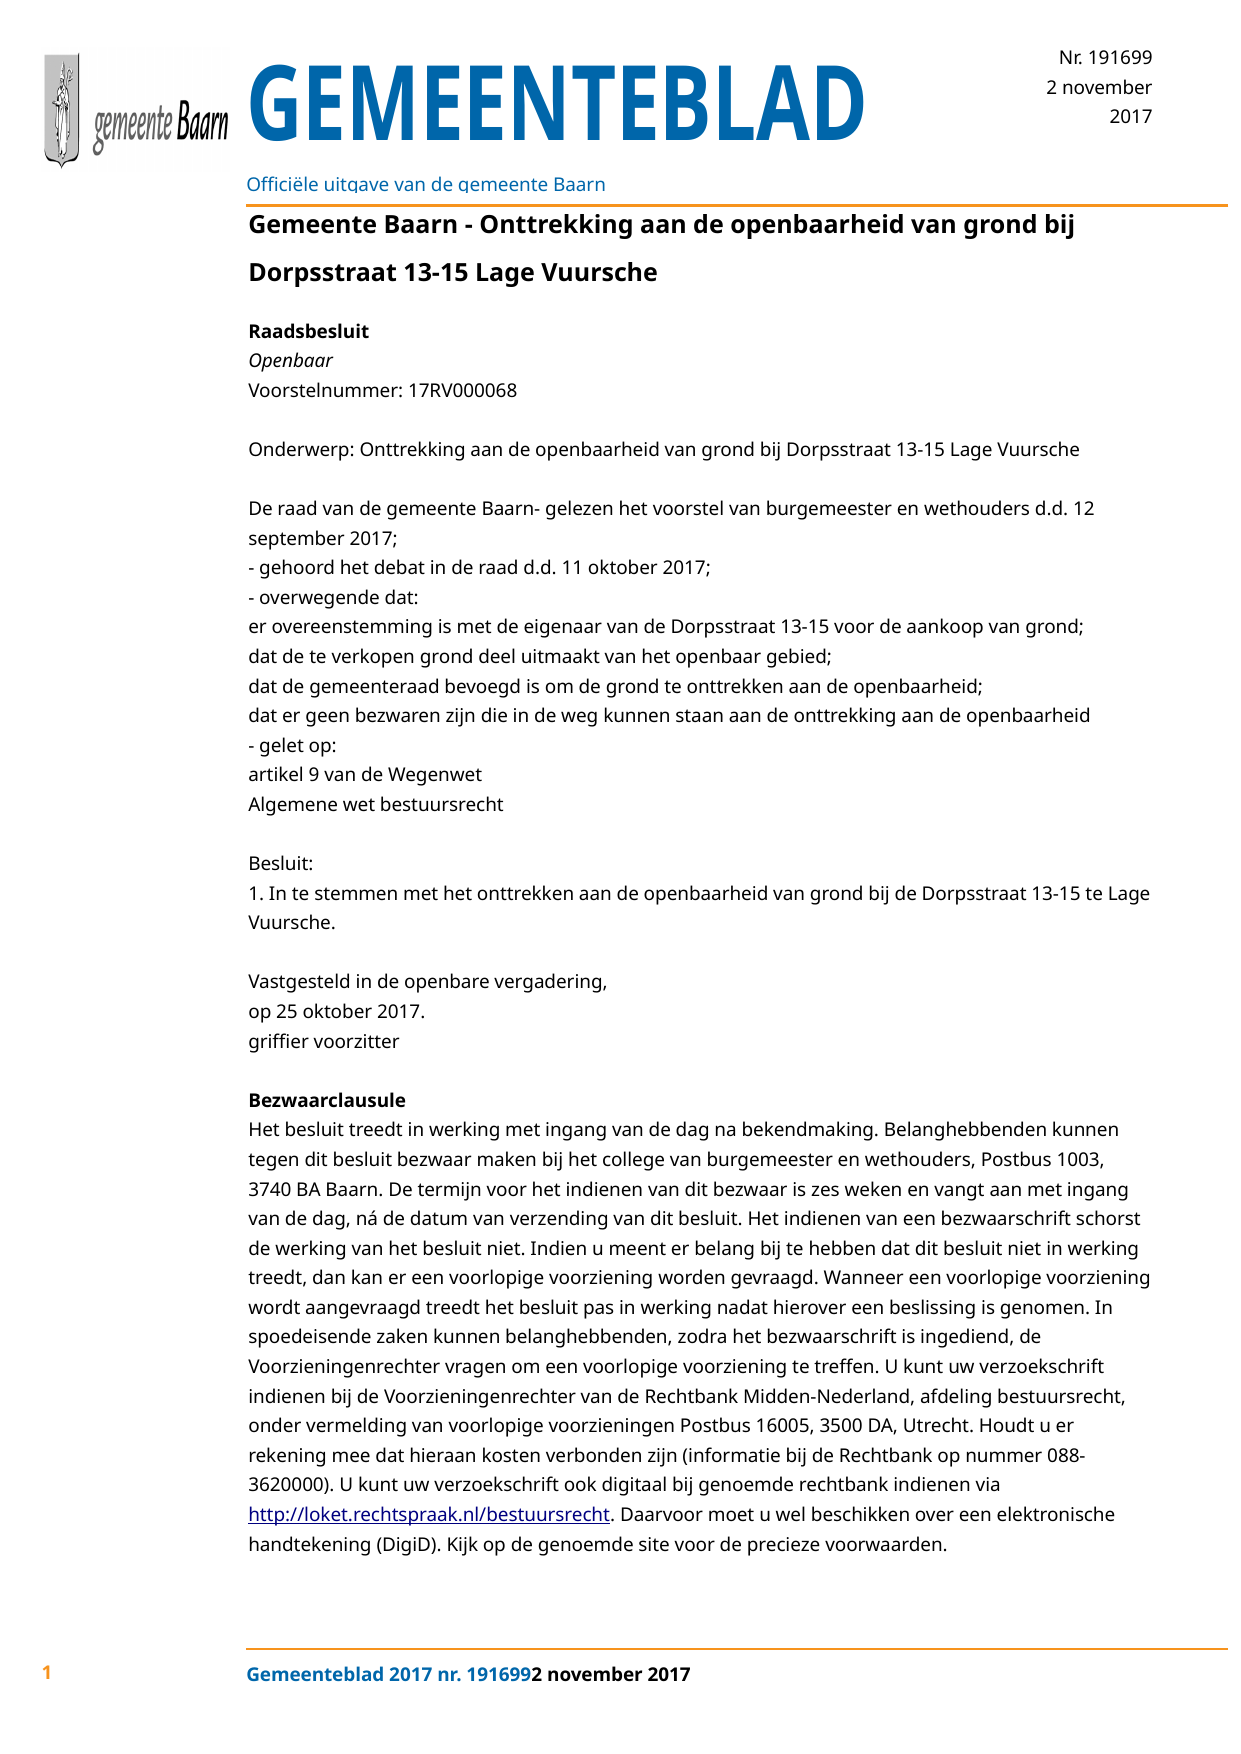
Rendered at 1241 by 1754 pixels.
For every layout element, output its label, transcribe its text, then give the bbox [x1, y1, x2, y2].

text dat de te verkopen grond deel uitmaakt van het openbaar gebied; [248, 643, 1152, 669]
text Voorstelnummer: 17RV000068 [248, 377, 1152, 403]
text - gelet op: [248, 732, 1152, 758]
text artikel 9 van de Wegenwet [248, 762, 1152, 787]
text - overwegende dat: [248, 584, 1152, 610]
text Openbaar [248, 347, 1152, 373]
text Algemene wet bestuursrecht [248, 791, 1152, 817]
text Het besluit treedt in werking met ingang van de dag na bekendmaking. Belanghebbenden kunnen tegen dit besluit bezwaar maken bij het college van burgemeester en wethouders, Postbus 1003, 3740 BA Baarn. De termijn voor het indienen van dit bezwaar is zes weken en vangt aan met ingang van de dag, ná de datum van verzending van dit besluit. Het indienen van een bezwaarschrift schorst de werking van het besluit niet. Indien u meent er belang bij te hebben dat dit besluit niet in werking treedt, dan kan er een voorlopige voorziening worden gevraagd. Wanneer een voorlopige voorziening wordt aangevraagd treedt het besluit pas in werking nadat hierover een beslissing is genomen. In spoedeisende zaken kunnen belanghebbenden, zodra het bezwaarschrift is ingediend, de Voorzieningenrechter vragen om een voorlopige voorziening te treffen. U kunt uw verzoekschrift indienen bij de Voorzieningenrechter van de Rechtbank Midden-Nederland, afdeling bestuursrecht, onder vermelding van voorlopige voorzieningen Postbus 16005, 3500 DA, Utrecht. Houdt u er rekening mee dat hieraan kosten verbonden zijn (informatie bij de Rechtbank op nummer 088-3620000). U kunt uw verzoekschrift ook digitaal bij genoemde rechtbank indienen via http://loket.rechtspraak.nl/bestuursrecht. Daarvoor moet u wel beschikken over een elektronische handtekening (DigiD). Kijk op de genoemde site voor de precieze voorwaarden. [248, 1117, 1152, 1557]
text op 25 oktober 2017. [248, 998, 1152, 1024]
picture [41, 47, 231, 172]
text er overeenstemming is met de eigenaar van de Dorpsstraat 13-15 voor de aankoop van grond; [248, 614, 1152, 639]
text Bezwaarclausule [248, 1087, 1152, 1113]
text Besluit: [248, 850, 1152, 876]
text Vastgesteld in de openbare vergadering, [248, 969, 1152, 994]
text - gehoord het debat in de raad d.d. 11 oktober 2017; [248, 554, 1152, 580]
text De raad van de gemeente Baarn- gelezen het voorstel van burgemeester en wethouders d.d. 12 september 2017; [248, 495, 1152, 551]
text Onderwerp: Onttrekking aan de openbaarheid van grond bij Dorpsstraat 13-15 Lage Vuursche [248, 436, 1152, 462]
text 1. In te stemmen met het onttrekken aan de openbaarheid van grond bij de Dorpsstraat 13-15 te Lage Vuursche. [248, 880, 1152, 935]
text Gemeente Baarn - Onttrekking aan de openbaarheid van grond bij Dorpsstraat 13-15 Lage Vuursche [248, 207, 1152, 288]
text dat er geen bezwaren zijn die in de weg kunnen staan aan de onttrekking aan de openbaarheid [248, 702, 1152, 728]
text Raadsbesluit [248, 318, 1152, 344]
text griffier voorzitter [248, 1028, 1152, 1054]
text dat de gemeenteraad bevoegd is om de grond te onttrekken aan de openbaarheid; [248, 673, 1152, 699]
